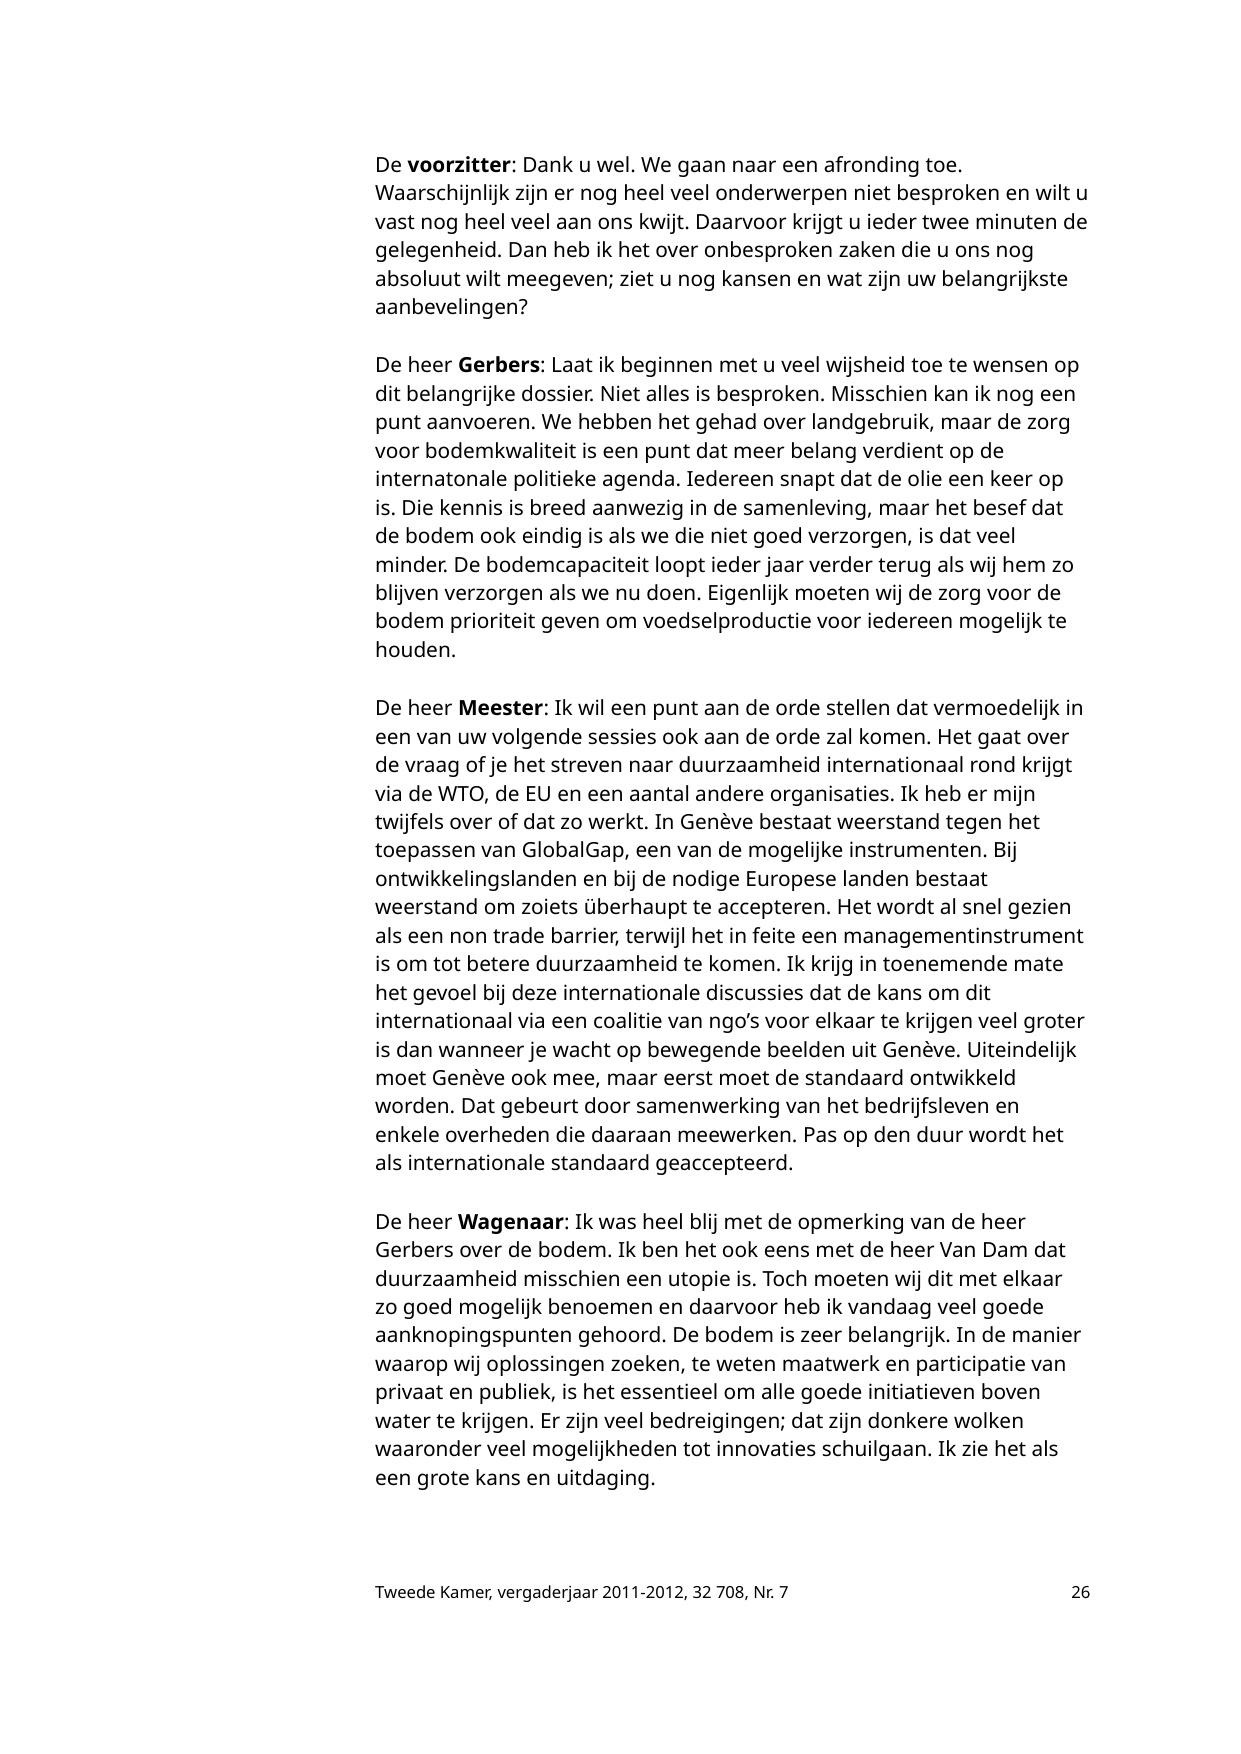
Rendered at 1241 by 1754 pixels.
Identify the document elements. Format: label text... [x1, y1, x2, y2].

text De heer Meester: Ik wil een punt aan de orde stellen dat vermoedelijk in een van uw volgende sessies ook aan de orde zal komen. Het gaat over de vraag of je het streven naar duurzaamheid internationaal rond krijgt via de WTO, de EU en een aantal andere organisaties. Ik heb er mijn twijfels over of dat zo werkt. In Genève bestaat weerstand tegen het toepassen van GlobalGap, een van de mogelijke instrumenten. Bij ontwikkelingslanden en bij de nodige Europese landen bestaat weerstand om zoiets überhaupt te accepteren. Het wordt al snel gezien als een non trade barrier, terwijl het in feite een managementinstrument is om tot betere duurzaamheid te komen. Ik krijg in toenemende mate het gevoel bij deze internationale discussies dat de kans om dit internationaal via een coalitie van ngo’s voor elkaar te krijgen veel groter is dan wanneer je wacht op bewegende beelden uit Genève. Uiteindelijk moet Genève ook mee, maar eerst moet de standaard ontwikkeld worden. Dat gebeurt door samenwerking van het bedrijfsleven en enkele overheden die daaraan meewerken. Pas op den duur wordt het als internationale standaard geaccepteerd. [375, 693, 1090, 1177]
text De heer Wagenaar: Ik was heel blij met de opmerking van de heer Gerbers over de bodem. Ik ben het ook eens met de heer Van Dam dat duurzaamheid misschien een utopie is. Toch moeten wij dit met elkaar zo goed mogelijk benoemen en daarvoor heb ik vandaag veel goede aanknopingspunten gehoord. De bodem is zeer belangrijk. In de manier waarop wij oplossingen zoeken, te weten maatwerk en participatie van privaat en publiek, is het essentieel om alle goede initiatieven boven water te krijgen. Er zijn veel bedreigingen; dat zijn donkere wolken waaronder veel mogelijkheden tot innovaties schuilgaan. Ik zie het als een grote kans en uitdaging. [375, 1207, 1090, 1491]
text De heer Gerbers: Laat ik beginnen met u veel wijsheid toe te wensen op dit belangrijke dossier. Niet alles is besproken. Misschien kan ik nog een punt aanvoeren. We hebben het gehad over landgebruik, maar de zorg voor bodemkwaliteit is een punt dat meer belang verdient op de internatonale politieke agenda. Iedereen snapt dat de olie een keer op is. Die kennis is breed aanwezig in de samenleving, maar het besef dat de bodem ook eindig is als we die niet goed verzorgen, is dat veel minder. De bodemcapaciteit loopt ieder jaar verder terug als wij hem zo blijven verzorgen als we nu doen. Eigenlijk moeten wij de zorg voor de bodem prioriteit geven om voedselproductie voor iedereen mogelijk te houden. [375, 351, 1090, 663]
text De voorzitter: Dank u wel. We gaan naar een afronding toe. Waarschijnlijk zijn er nog heel veel onderwerpen niet besproken en wilt u vast nog heel veel aan ons kwijt. Daarvoor krijgt u ieder twee minuten de gelegenheid. Dan heb ik het over onbesproken zaken die u ons nog absoluut wilt meegeven; ziet u nog kansen en wat zijn uw belangrijkste aanbevelingen? [375, 150, 1090, 321]
